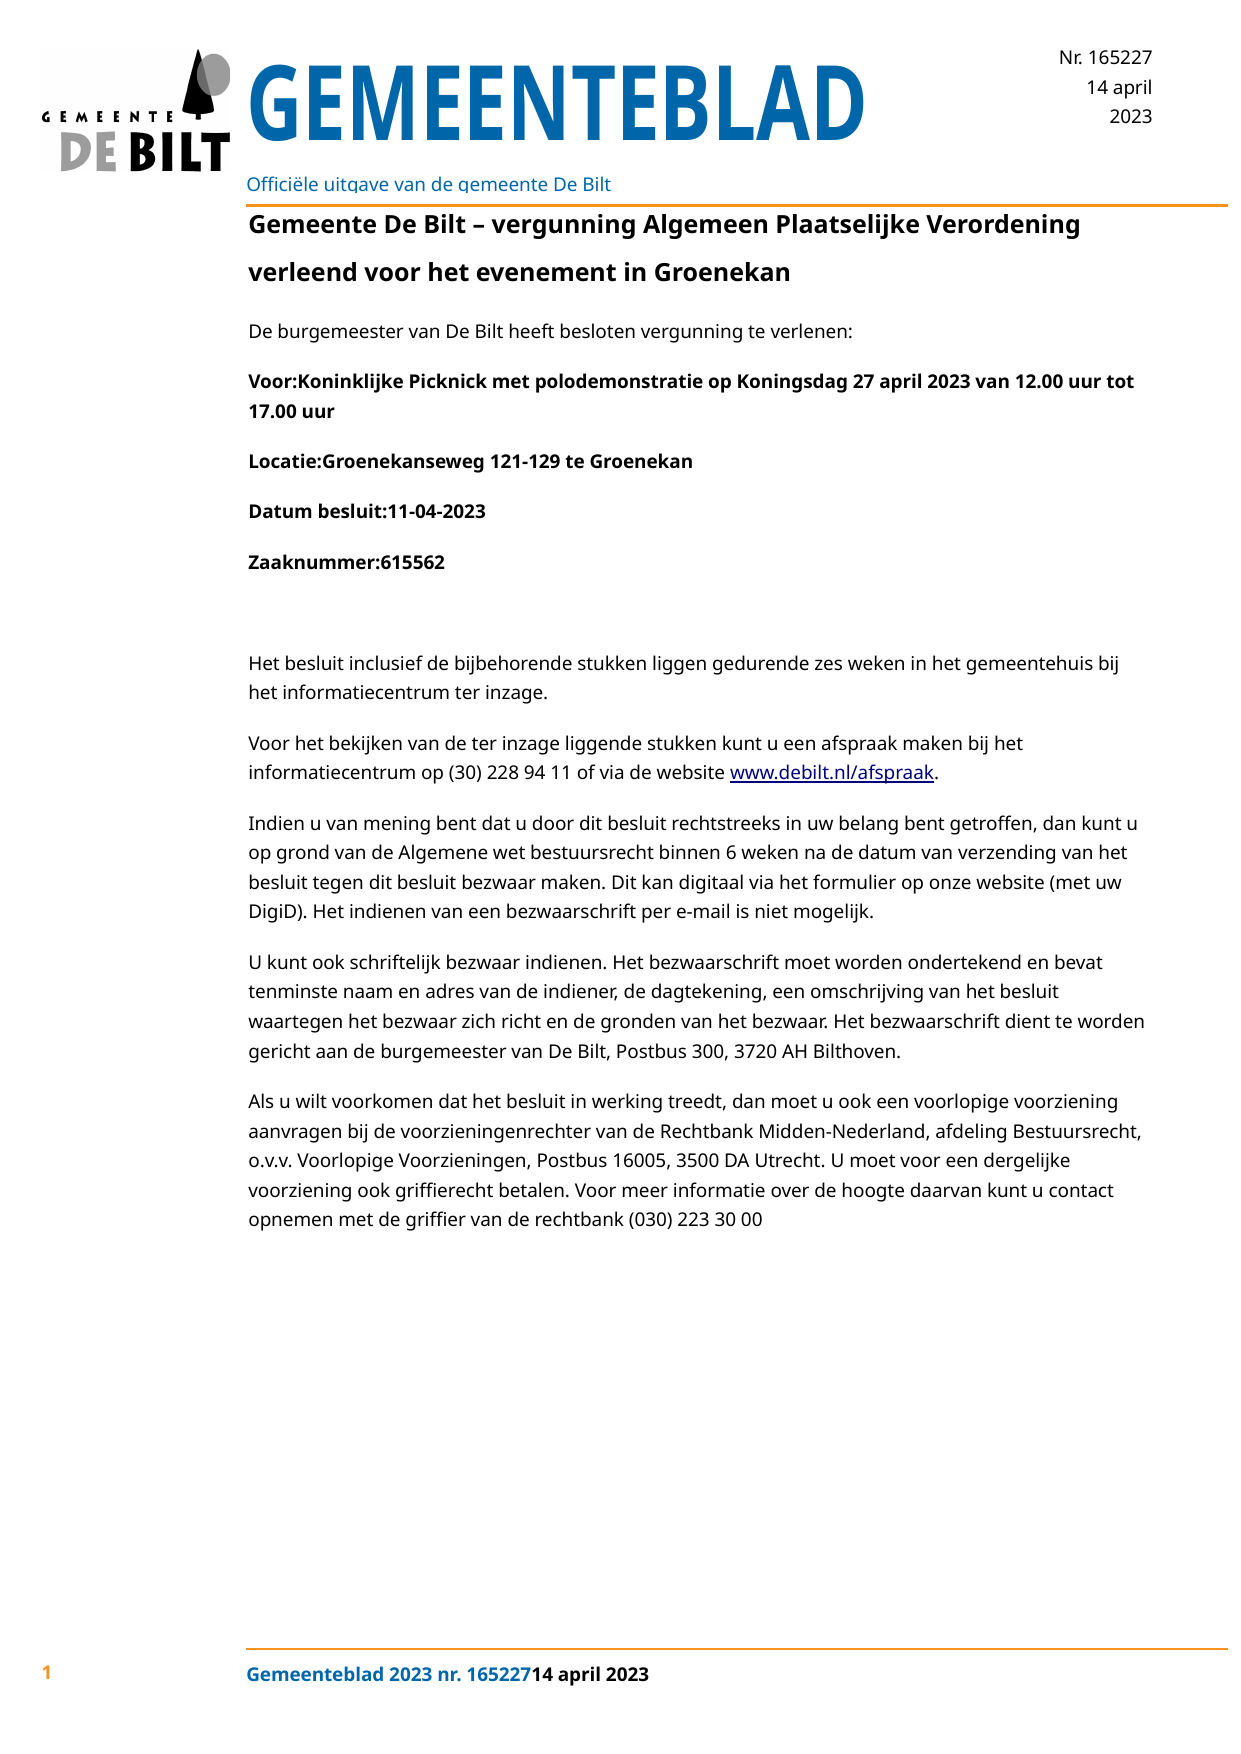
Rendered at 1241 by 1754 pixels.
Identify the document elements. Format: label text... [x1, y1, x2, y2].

text Het besluit inclusief de bijbehorende stukken liggen gedurende zes weken in het gemeentehuis bij het informatiecentrum ter inzage. [248, 650, 1152, 705]
text Voor het bekijken van de ter inzage liggende stukken kunt u een afspraak maken bij het informatiecentrum op (30) 228 94 11 of via de website www.debilt.nl/afspraak. [248, 730, 1152, 785]
text Zaaknummer:615562 [248, 549, 1152, 575]
text De burgemeester van De Bilt heeft besloten vergunning te verlenen: [248, 318, 1152, 344]
text Locatie:Groenekanseweg 121-129 te Groenekan [248, 448, 1152, 474]
text Datum besluit:11-04-2023 [248, 499, 1152, 524]
text Indien u van mening bent dat u door dit besluit rechtstreeks in uw belang bent getroffen, dan kunt u op grond van de Algemene wet bestuursrecht binnen 6 weken na de datum van verzending van het besluit tegen dit besluit bezwaar maken. Dit kan digitaal via het formulier op onze website (met uw DigiD). Het indienen van een bezwaarschrift per e-mail is niet mogelijk. [248, 810, 1152, 924]
text Voor:Koninklijke Picknick met polodemonstratie op Koningsdag 27 april 2023 van 12.00 uur tot 17.00 uur [248, 368, 1152, 424]
picture [41, 47, 231, 172]
text U kunt ook schriftelijk bezwaar indienen. Het bezwaarschrift moet worden ondertekend en bevat tenminste naam en adres van de indiener, de dagtekening, een omschrijving van het besluit waartegen het bezwaar zich richt en de gronden van het bezwaar. Het bezwaarschrift dient te worden gericht aan de burgemeester van De Bilt, Postbus 300, 3720 AH Bilthoven. [248, 949, 1152, 1064]
text Gemeente De Bilt – vergunning Algemeen Plaatselijke Verordening verleend voor het evenement in Groenekan [248, 207, 1152, 288]
text Als u wilt voorkomen dat het besluit in werking treedt, dan moet u ook een voorlopige voorziening aanvragen bij de voorzieningenrechter van de Rechtbank Midden-Nederland, afdeling Bestuursrecht, o.v.v. Voorlopige Voorzieningen, Postbus 16005, 3500 DA Utrecht. U moet voor een dergelijke voorziening ook griffierecht betalen. Voor meer informatie over de hoogte daarvan kunt u contact opnemen met de griffier van de rechtbank (030) 223 30 00 [248, 1088, 1152, 1232]
